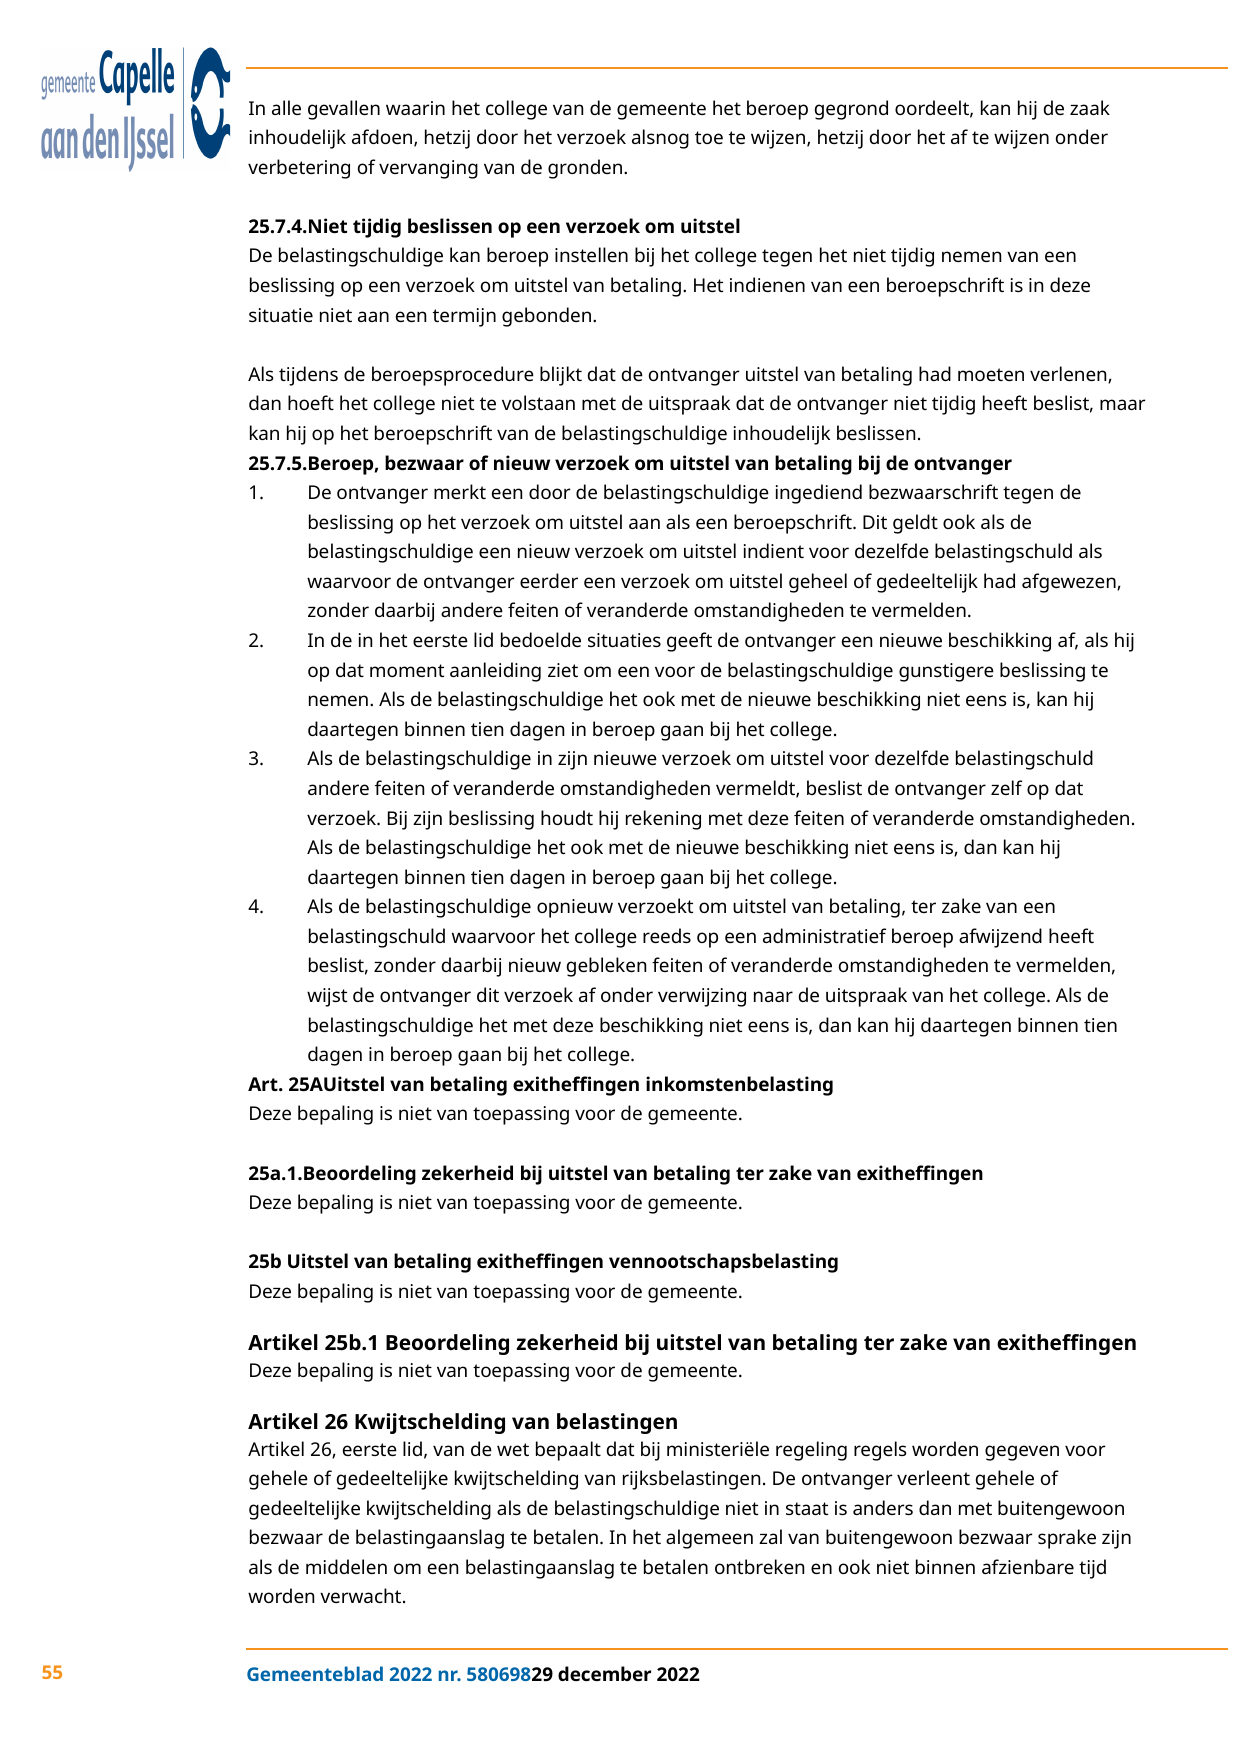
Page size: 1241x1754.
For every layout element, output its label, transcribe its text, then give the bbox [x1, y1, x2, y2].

text Als tijdens de beroepsprocedure blijkt dat de ontvanger uitstel van betaling had moeten verlenen, dan hoeft het college niet te volstaan met de uitspraak dat de ontvanger niet tijdig heeft beslist, maar kan hij op het beroepschrift van de belastingschuldige inhoudelijk beslissen. [248, 361, 1152, 446]
text 25.7.4.Niet tijdig beslissen op een verzoek om uitstel [248, 213, 1152, 239]
text 25b Uitstel van betaling exitheffingen vennootschapsbelasting [248, 1248, 1152, 1274]
text In alle gevallen waarin het college van de gemeente het beroep gegrond oordeelt, kan hij de zaak inhoudelijk afdoen, hetzij door het verzoek alsnog toe te wijzen, hetzij door het af te wijzen onder verbetering of vervanging van de gronden. [248, 95, 1152, 180]
text 25.7.5.Beroep, bezwaar of nieuw verzoek om uitstel van betaling bij de ontvanger [248, 450, 1152, 476]
list Als de belastingschuldige opnieuw verzoekt om uitstel van betaling, ter zake van een belastingschuld waarvoor het college reeds op een administratief beroep afwijzend heeft beslist, zonder daarbij nieuw gebleken feiten of veranderde omstandigheden te vermelden, wijst de ontvanger dit verzoek af onder verwijzing naar de uitspraak van het college. Als de belastingschuldige het met deze beschikking niet eens is, dan kan hij daartegen binnen tien dagen in beroep gaan bij het college. [248, 893, 1152, 1067]
list Als de belastingschuldige in zijn nieuwe verzoek om uitstel voor dezelfde belastingschuld andere feiten of veranderde omstandigheden vermeldt, beslist de ontvanger zelf op dat verzoek. Bij zijn beslissing houdt hij rekening met deze feiten of veranderde omstandigheden. Als de belastingschuldige het ook met de nieuwe beschikking niet eens is, dan kan hij daartegen binnen tien dagen in beroep gaan bij het college. [248, 746, 1152, 890]
text De belastingschuldige kan beroep instellen bij het college tegen het niet tijdig nemen van een beslissing op een verzoek om uitstel van betaling. Het indienen van een beroepschrift is in deze situatie niet aan een termijn gebonden. [248, 243, 1152, 328]
list In de in het eerste lid bedoelde situaties geeft de ontvanger een nieuwe beschikking af, als hij op dat moment aanleiding ziet om een voor de belastingschuldige gunstigere beslissing te nemen. Als de belastingschuldige het ook met de nieuwe beschikking niet eens is, kan hij daartegen binnen tien dagen in beroep gaan bij het college. [248, 627, 1152, 742]
text Deze bepaling is niet van toepassing voor de gemeente. [248, 1357, 1152, 1383]
text 25a.1.Beoordeling zekerheid bij uitstel van betaling ter zake van exitheffingen [248, 1160, 1152, 1186]
text Deze bepaling is niet van toepassing voor de gemeente. [248, 1278, 1152, 1304]
text Artikel 26 Kwijtschelding van belastingen [248, 1407, 1152, 1436]
text Artikel 26, eerste lid, van de wet bepaalt dat bij ministeriële regeling regels worden gegeven voor gehele of gedeeltelijke kwijtschelding van rijksbelastingen. De ontvanger verleent gehele of gedeeltelijke kwijtschelding als de belastingschuldige niet in staat is anders dan met buitengewoon bezwaar de belastingaanslag te betalen. In het algemeen zal van buitengewoon bezwaar sprake zijn als de middelen om een belastingaanslag te betalen ontbreken en ook niet binnen afzienbare tijd worden verwacht. [248, 1436, 1152, 1609]
list De ontvanger merkt een door de belastingschuldige ingediend bezwaarschrift tegen de beslissing op het verzoek om uitstel aan als een beroepschrift. Dit geldt ook als de belastingschuldige een nieuw verzoek om uitstel indient voor dezelfde belastingschuld als waarvoor de ontvanger eerder een verzoek om uitstel geheel of gedeeltelijk had afgewezen, zonder daarbij andere feiten of veranderde omstandigheden te vermelden. [248, 479, 1152, 623]
text Deze bepaling is niet van toepassing voor de gemeente. [248, 1189, 1152, 1215]
text Deze bepaling is niet van toepassing voor de gemeente. [248, 1101, 1152, 1126]
text Artikel 25b.1 Beoordeling zekerheid bij uitstel van betaling ter zake van exitheffingen [248, 1328, 1152, 1357]
picture [41, 47, 231, 172]
text Art. 25AUitstel van betaling exitheffingen inkomstenbelasting [248, 1071, 1152, 1097]
